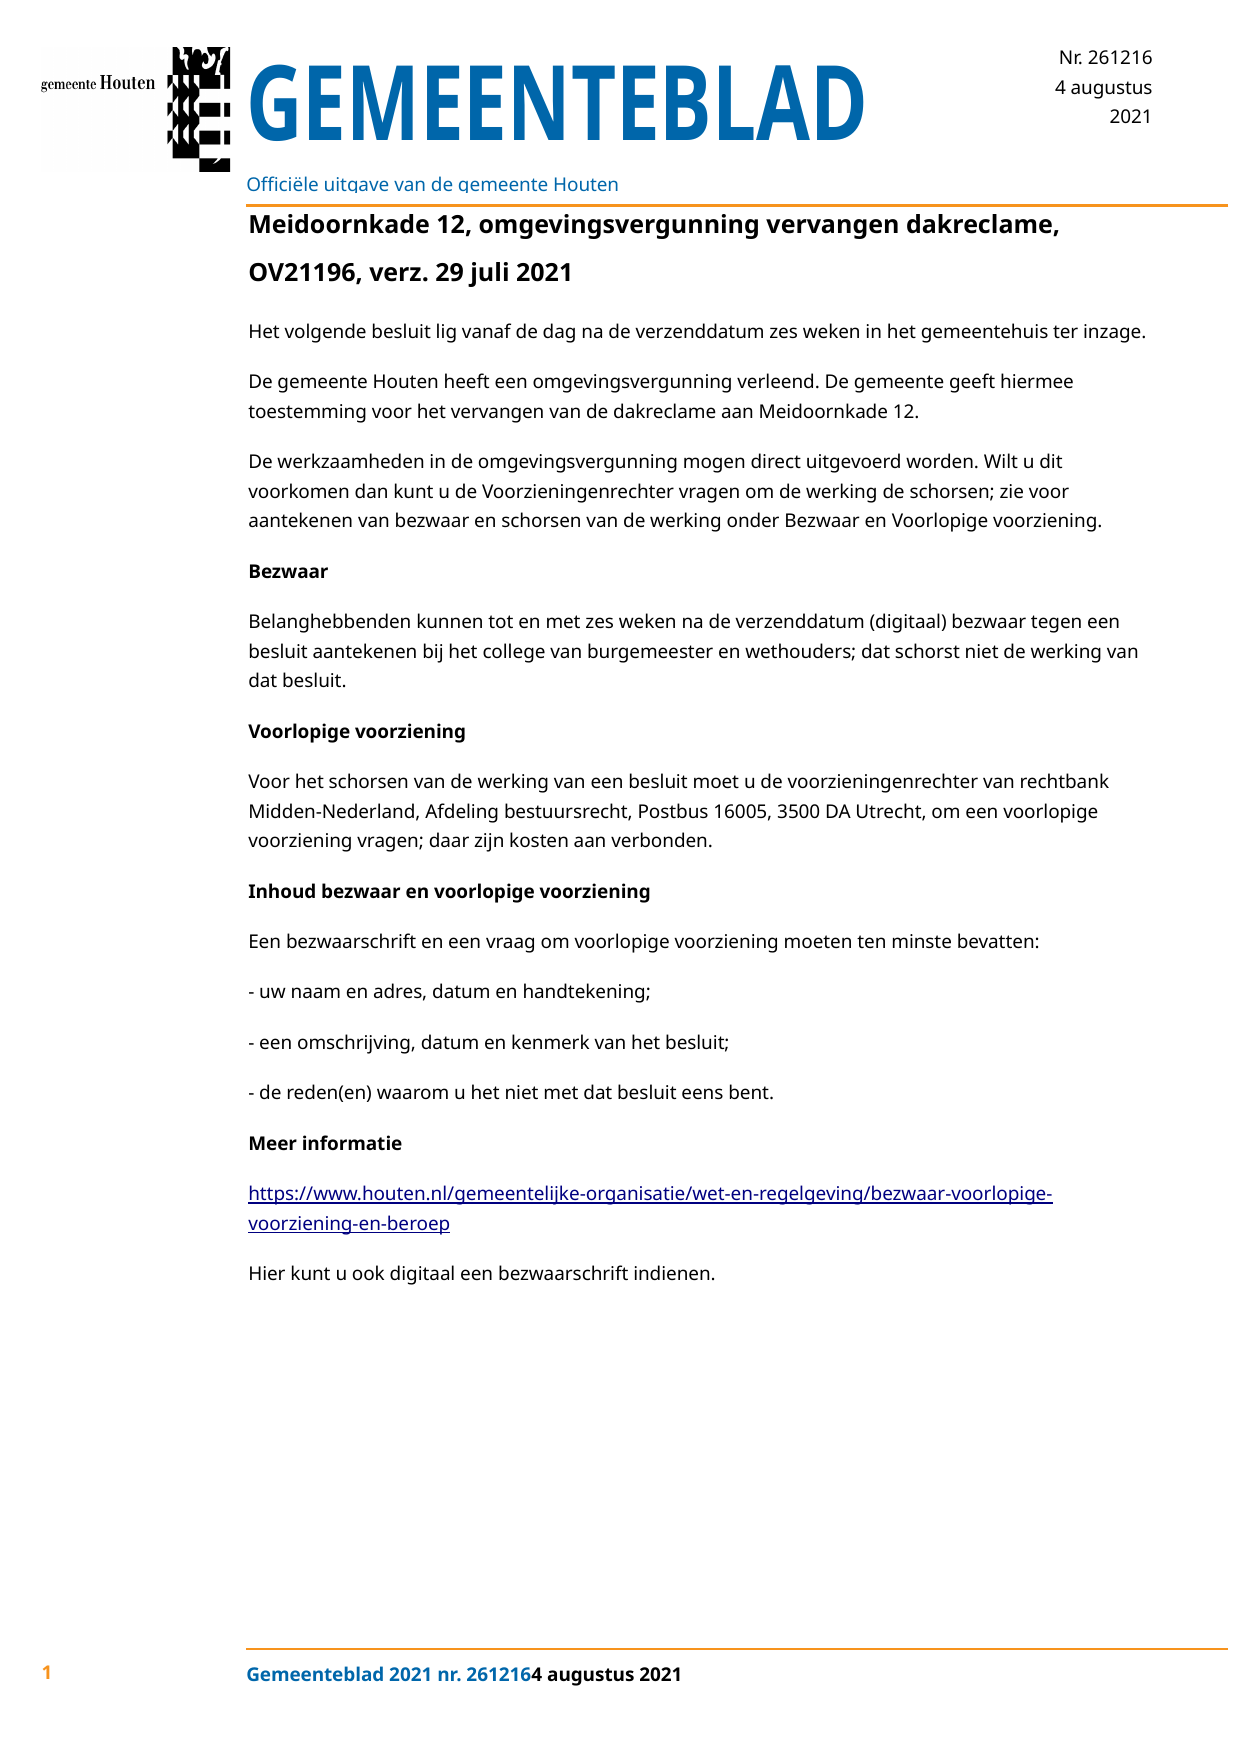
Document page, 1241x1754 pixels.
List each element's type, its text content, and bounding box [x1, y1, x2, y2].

text - uw naam en adres, datum en handtekening; [248, 979, 1152, 1004]
text https://www.houten.nl/gemeentelijke-organisatie/wet-en-regelgeving/bezwaar-voorlopige-voorziening-en-beroep [248, 1180, 1152, 1236]
text - de reden(en) waarom u het niet met dat besluit eens bent. [248, 1079, 1152, 1105]
text Belanghebbenden kunnen tot en met zes weken na de verzenddatum (digitaal) bezwaar tegen een besluit aantekenen bij het college van burgemeester en wethouders; dat schorst niet de werking van dat besluit. [248, 608, 1152, 693]
picture [41, 47, 231, 172]
text Meidoornkade 12, omgevingsvergunning vervangen dakreclame, OV21196, verz. 29 juli 2021 [248, 207, 1152, 288]
text Meer informatie [248, 1130, 1152, 1156]
text De gemeente Houten heeft een omgevingsvergunning verleend. De gemeente geeft hiermee toestemming voor het vervangen van de dakreclame aan Meidoornkade 12. [248, 368, 1152, 424]
text Inhoud bezwaar en voorlopige voorziening [248, 878, 1152, 904]
text - een omschrijving, datum en kenmerk van het besluit; [248, 1029, 1152, 1055]
text Bezwaar [248, 558, 1152, 584]
text Voor het schorsen van de werking van een besluit moet u de voorzieningenrechter van rechtbank Midden-Nederland, Afdeling bestuursrecht, Postbus 16005, 3500 DA Utrecht, om een voorlopige voorziening vragen; daar zijn kosten aan verbonden. [248, 768, 1152, 853]
text Voorlopige voorziening [248, 718, 1152, 744]
text Het volgende besluit lig vanaf de dag na de verzenddatum zes weken in het gemeentehuis ter inzage. [248, 318, 1152, 344]
text De werkzaamheden in de omgevingsvergunning mogen direct uitgevoerd worden. Wilt u dit voorkomen dan kunt u de Voorzieningenrechter vragen om de werking de schorsen; zie voor aantekenen van bezwaar en schorsen van de werking onder Bezwaar en Voorlopige voorziening. [248, 448, 1152, 533]
text Hier kunt u ook digitaal een bezwaarschrift indienen. [248, 1260, 1152, 1286]
text Een bezwaarschrift en een vraag om voorlopige voorziening moeten ten minste bevatten: [248, 928, 1152, 954]
